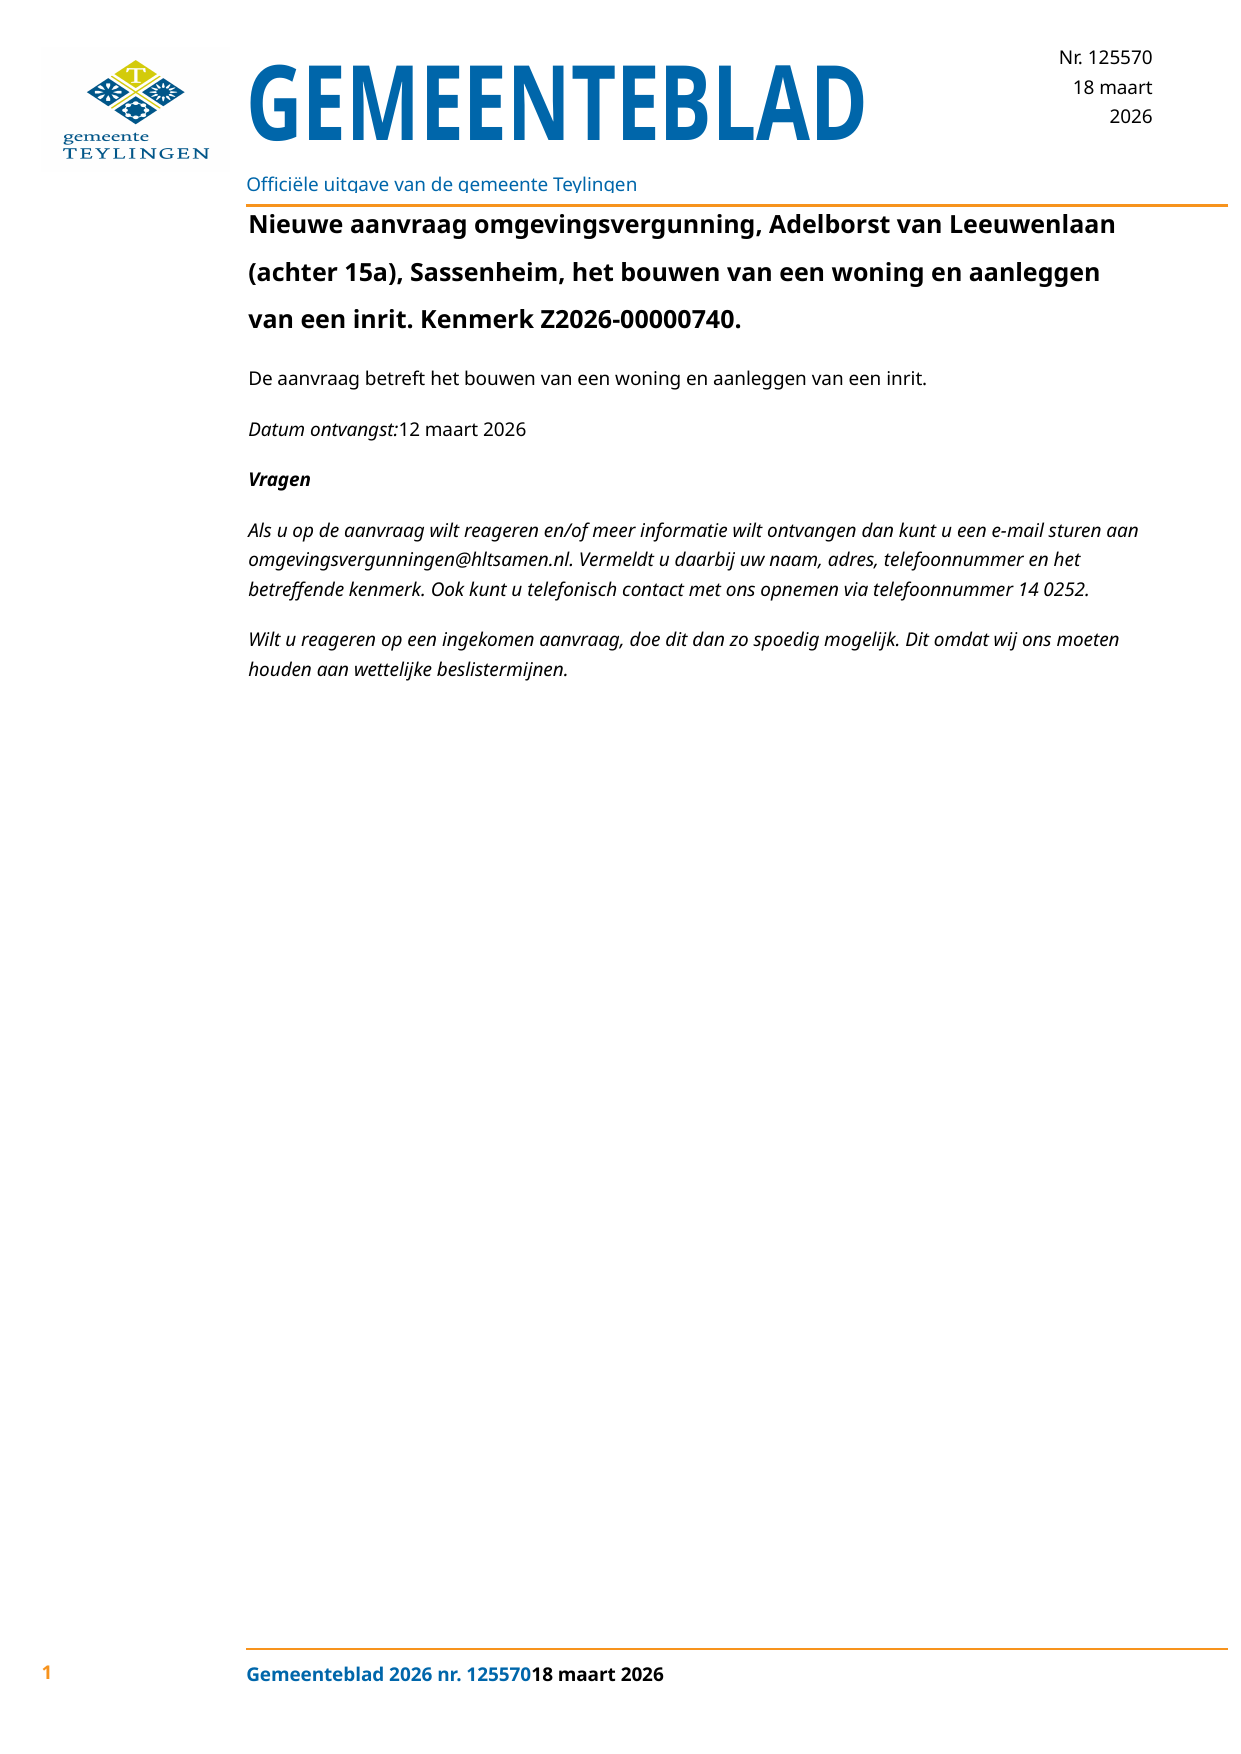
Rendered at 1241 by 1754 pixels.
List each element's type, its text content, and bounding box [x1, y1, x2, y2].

text Vragen [248, 466, 1152, 492]
text Nieuwe aanvraag omgevingsvergunning, Adelborst van Leeuwenlaan (achter 15a), Sassenheim, het bouwen van een woning en aanleggen van een inrit. Kenmerk Z2026-00000740. [248, 207, 1152, 336]
text Als u op de aanvraag wilt reageren en/of meer informatie wilt ontvangen dan kunt u een e-mail sturen aan omgevingsvergunningen@hltsamen.nl. Vermeldt u daarbij uw naam, adres, telefoonnummer en het betreffende kenmerk. Ook kunt u telefonisch contact met ons opnemen via telefoonnummer 14 0252. [248, 517, 1152, 602]
text De aanvraag betreft het bouwen van een woning en aanleggen van een inrit. [248, 366, 1152, 391]
text Wilt u reageren op een ingekomen aanvraag, doe dit dan zo spoedig mogelijk. Dit omdat wij ons moeten houden aan wettelijke beslistermijnen. [248, 626, 1152, 682]
text Datum ontvangst:12 maart 2026 [248, 416, 1152, 442]
picture [41, 47, 231, 172]
